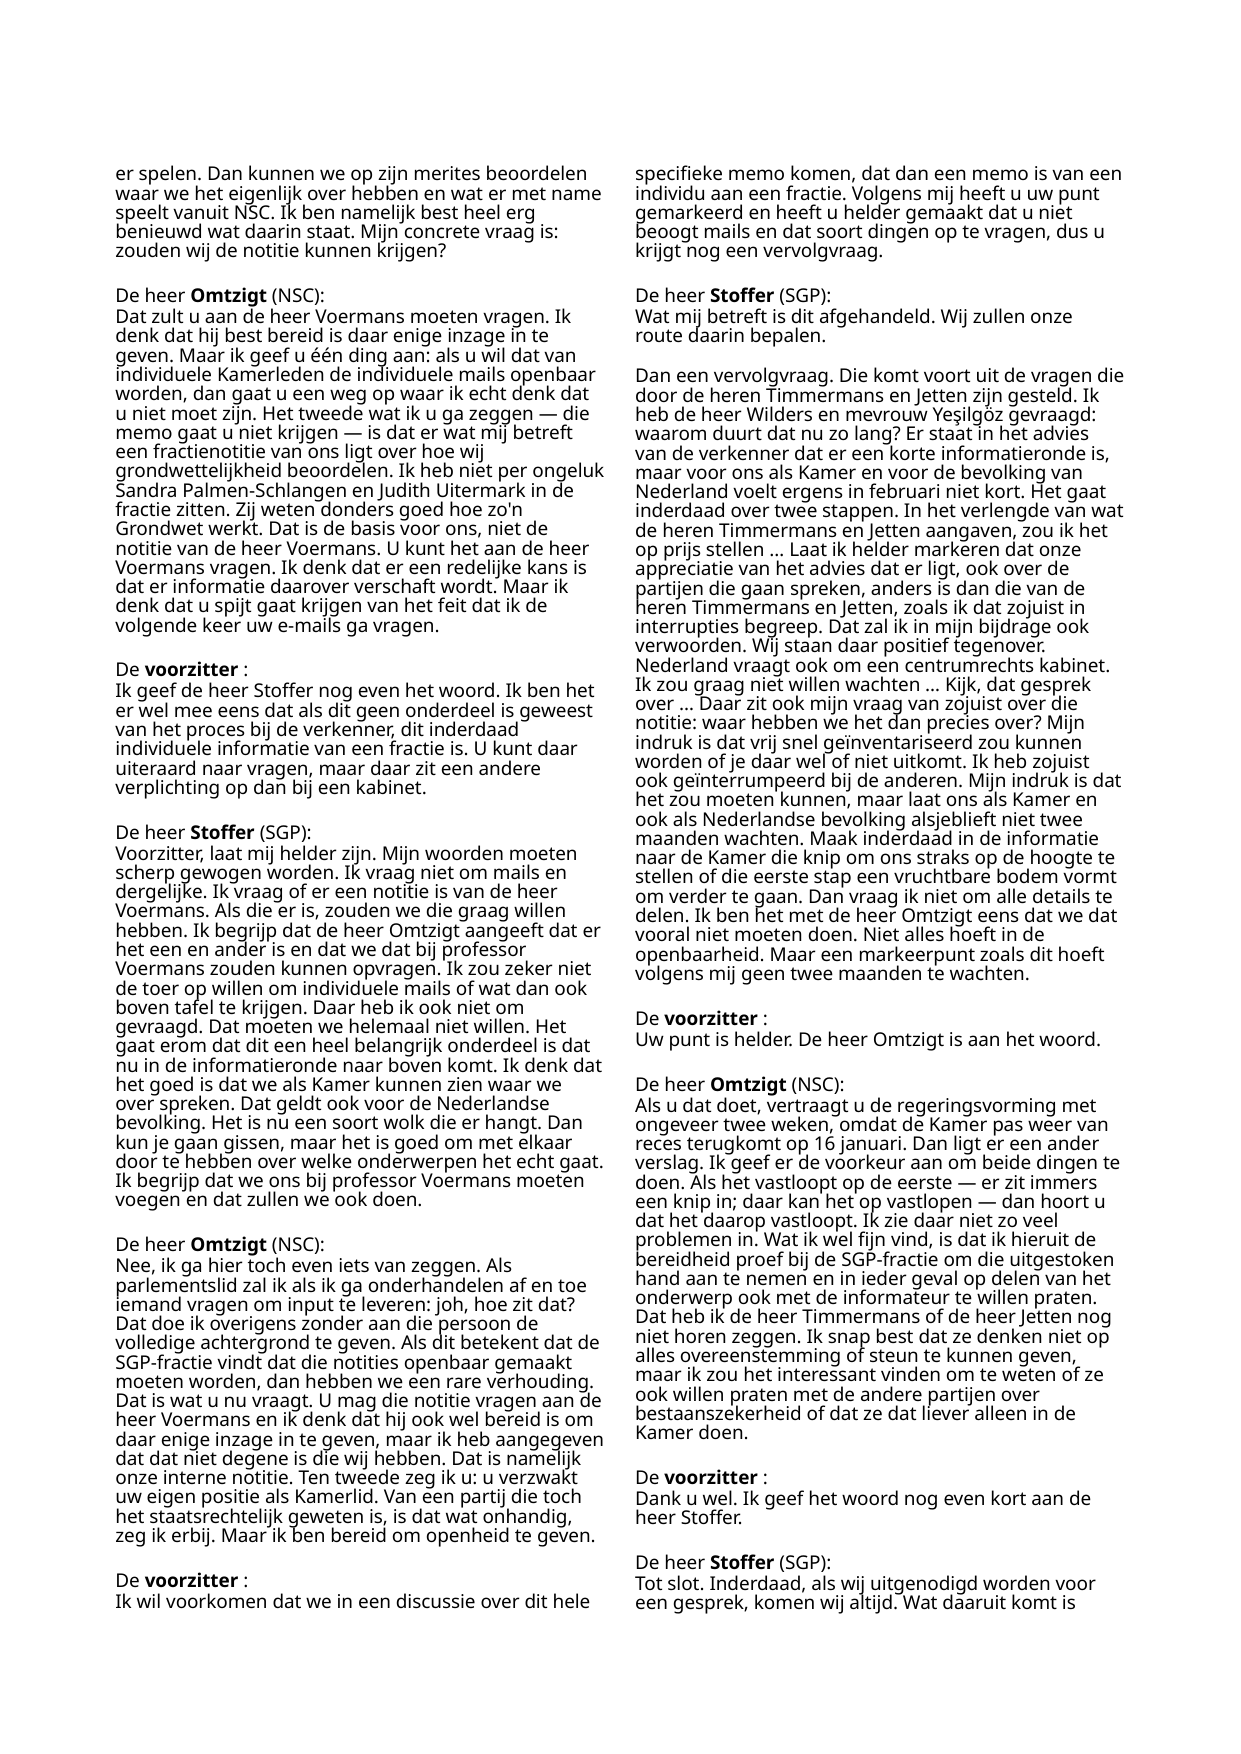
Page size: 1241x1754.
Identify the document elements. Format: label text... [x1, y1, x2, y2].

text Voorzitter, laat mij helder zijn. Mijn woorden moeten scherp gewogen worden. Ik vraag niet om mails en dergelijke. Ik vraag of er een notitie is van de heer Voermans. Als die er is, zouden we die graag willen hebben. Ik begrijp dat de heer Omtzigt aangeeft dat er het een en ander is en dat we dat bij professor Voermans zouden kunnen opvragen. Ik zou zeker niet de toer op willen om individuele mails of wat dan ook boven tafel te krijgen. Daar heb ik ook niet om gevraagd. Dat moeten we helemaal niet willen. Het gaat erom dat dit een heel belangrijk onderdeel is dat nu in de informatieronde naar boven komt. Ik denk dat het goed is dat we als Kamer kunnen zien waar we over spreken. Dat geldt ook voor de Nederlandse bevolking. Het is nu een soort wolk die er hangt. Dan kun je gaan gissen, maar het is goed om met elkaar door te hebben over welke onderwerpen het echt gaat. Ik begrijp dat we ons bij professor Voermans moeten voegen en dat zullen we ook doen. [115, 844, 605, 1211]
text Dank u wel. Ik geef het woord nog even kort aan de heer Stoffer. [635, 1490, 1125, 1528]
text Ik wil voorkomen dat we in een discussie over dit hele [115, 1593, 605, 1612]
text De heer Omtzigt (NSC): [115, 282, 605, 308]
text specifieke memo komen, dat dan een memo is van een individu aan een fractie. Volgens mij heeft u uw punt gemarkeerd en heeft u helder gemaakt dat u niet beoogt mails en dat soort dingen op te vragen, dus u krijgt nog een vervolgvraag. [635, 165, 1125, 262]
text De heer Omtzigt (NSC): [635, 1071, 1125, 1097]
text Als u dat doet, vertraagt u de regeringsvorming met ongeveer twee weken, omdat de Kamer pas weer van reces terugkomt op 16 januari. Dan ligt er een ander verslag. Ik geef er de voorkeur aan om beide dingen te doen. Als het vastloopt op de eerste — er zit immers een knip in; daar kan het op vastlopen — dan hoort u dat het daarop vastloopt. Ik zie daar niet zo veel problemen in. Wat ik wel fijn vind, is dat ik hieruit de bereidheid proef bij de SGP-fractie om die uitgestoken hand aan te nemen en in ieder geval op delen van het onderwerp ook met de informateur te willen praten. Dat heb ik de heer Timmermans of de heer Jetten nog niet horen zeggen. Ik snap best dat ze denken niet op alles overeenstemming of steun te kunnen geven, maar ik zou het interessant vinden om te weten of ze ook willen praten met de andere partijen over bestaanszekerheid of dat ze dat liever alleen in de Kamer doen. [635, 1097, 1125, 1443]
text De heer Stoffer (SGP): [635, 282, 1125, 308]
text Dan een vervolgvraag. Die komt voort uit de vragen die door de heren Timmermans en Jetten zijn gesteld. Ik heb de heer Wilders en mevrouw Yeşilgöz gevraagd: waarom duurt dat nu zo lang? Er staat in het advies van de verkenner dat er een korte informatieronde is, maar voor ons als Kamer en voor de bevolking van Nederland voelt ergens in februari niet kort. Het gaat inderdaad over twee stappen. In het verlengde van wat de heren Timmermans en Jetten aangaven, zou ik het op prijs stellen … Laat ik helder markeren dat onze appreciatie van het advies dat er ligt, ook over de partijen die gaan spreken, anders is dan die van de heren Timmermans en Jetten, zoals ik dat zojuist in interrupties begreep. Dat zal ik in mijn bijdrage ook verwoorden. Wij staan daar positief tegenover. Nederland vraagt ook om een centrumrechts kabinet. Ik zou graag niet willen wachten … Kijk, dat gesprek over … Daar zit ook mijn vraag van zojuist over die notitie: waar hebben we het dan precies over? Mijn indruk is dat vrij snel geïnventariseerd zou kunnen worden of je daar wel of niet uitkomt. Ik heb zojuist ook geïnterrumpeerd bij de anderen. Mijn indruk is dat het zou moeten kunnen, maar laat ons als Kamer en ook als Nederlandse bevolking alsjeblieft niet twee maanden wachten. Maak inderdaad in de informatie naar de Kamer die knip om ons straks op de hoogte te stellen of die eerste stap een vruchtbare bodem vormt om verder te gaan. Dan vraag ik niet om alle details te delen. Ik ben het met de heer Omtzigt eens dat we dat vooral niet moeten doen. Niet alles hoeft in de openbaarheid. Maar een markeerpunt zoals dit hoeft volgens mij geen twee maanden te wachten. [635, 367, 1125, 984]
text Tot slot. Inderdaad, als wij uitgenodigd worden voor een gesprek, komen wij altijd. Wat daaruit komt is [635, 1575, 1125, 1614]
text De voorzitter : [635, 1464, 1125, 1490]
text Ik geef de heer Stoffer nog even het woord. Ik ben het er wel mee eens dat als dit geen onderdeel is geweest van het proces bij de verkenner, dit inderdaad individuele informatie van een fractie is. U kunt daar uiteraard naar vragen, maar daar zit een andere verplichting op dan bij een kabinet. [115, 682, 605, 798]
text De voorzitter : [115, 1567, 605, 1593]
text er spelen. Dan kunnen we op zijn merites beoordelen waar we het eigenlijk over hebben en wat er met name speelt vanuit NSC. Ik ben namelijk best heel erg benieuwd wat daarin staat. Mijn concrete vraag is: zouden wij de notitie kunnen krijgen? [115, 165, 605, 262]
text Dat zult u aan de heer Voermans moeten vragen. Ik denk dat hij best bereid is daar enige inzage in te geven. Maar ik geef u één ding aan: als u wil dat van individuele Kamerleden de individuele mails openbaar worden, dan gaat u een weg op waar ik echt denk dat u niet moet zijn. Het tweede wat ik u ga zeggen — die memo gaat u niet krijgen — is dat er wat mij betreft een fractienotitie van ons ligt over hoe wij grondwettelijkheid beoordelen. Ik heb niet per ongeluk Sandra Palmen-Schlangen en Judith Uitermark in de fractie zitten. Zij weten donders goed hoe zo'n Grondwet werkt. Dat is de basis voor ons, niet de notitie van de heer Voermans. U kunt het aan de heer Voermans vragen. Ik denk dat er een redelijke kans is dat er informatie daarover verschaft wordt. Maar ik denk dat u spijt gaat krijgen van het feit dat ik de volgende keer uw e-mails ga vragen. [115, 308, 605, 636]
text De voorzitter : [115, 657, 605, 682]
text Nee, ik ga hier toch even iets van zeggen. Als parlementslid zal ik als ik ga onderhandelen af en toe iemand vragen om input te leveren: joh, hoe zit dat? Dat doe ik overigens zonder aan die persoon de volledige achtergrond te geven. Als dit betekent dat de SGP-fractie vindt dat die notities openbaar gemaakt moeten worden, dan hebben we een rare verhouding. Dat is wat u nu vraagt. U mag die notitie vragen aan de heer Voermans en ik denk dat hij ook wel bereid is om daar enige inzage in te geven, maar ik heb aangegeven dat dat niet degene is die wij hebben. Dat is namelijk onze interne notitie. Ten tweede zeg ik u: u verzwakt uw eigen positie als Kamerlid. Van een partij die toch het staatsrechtelijk geweten is, is dat wat onhandig, zeg ik erbij. Maar ik ben bereid om openheid te geven. [115, 1257, 605, 1546]
text De heer Stoffer (SGP): [635, 1549, 1125, 1575]
text De heer Omtzigt (NSC): [115, 1232, 605, 1257]
text De voorzitter : [635, 1005, 1125, 1031]
text De heer Stoffer (SGP): [115, 819, 605, 844]
text Wat mij betreft is dit afgehandeld. Wij zullen onze route daarin bepalen. [635, 308, 1125, 347]
text Uw punt is helder. De heer Omtzigt is aan het woord. [635, 1031, 1125, 1050]
